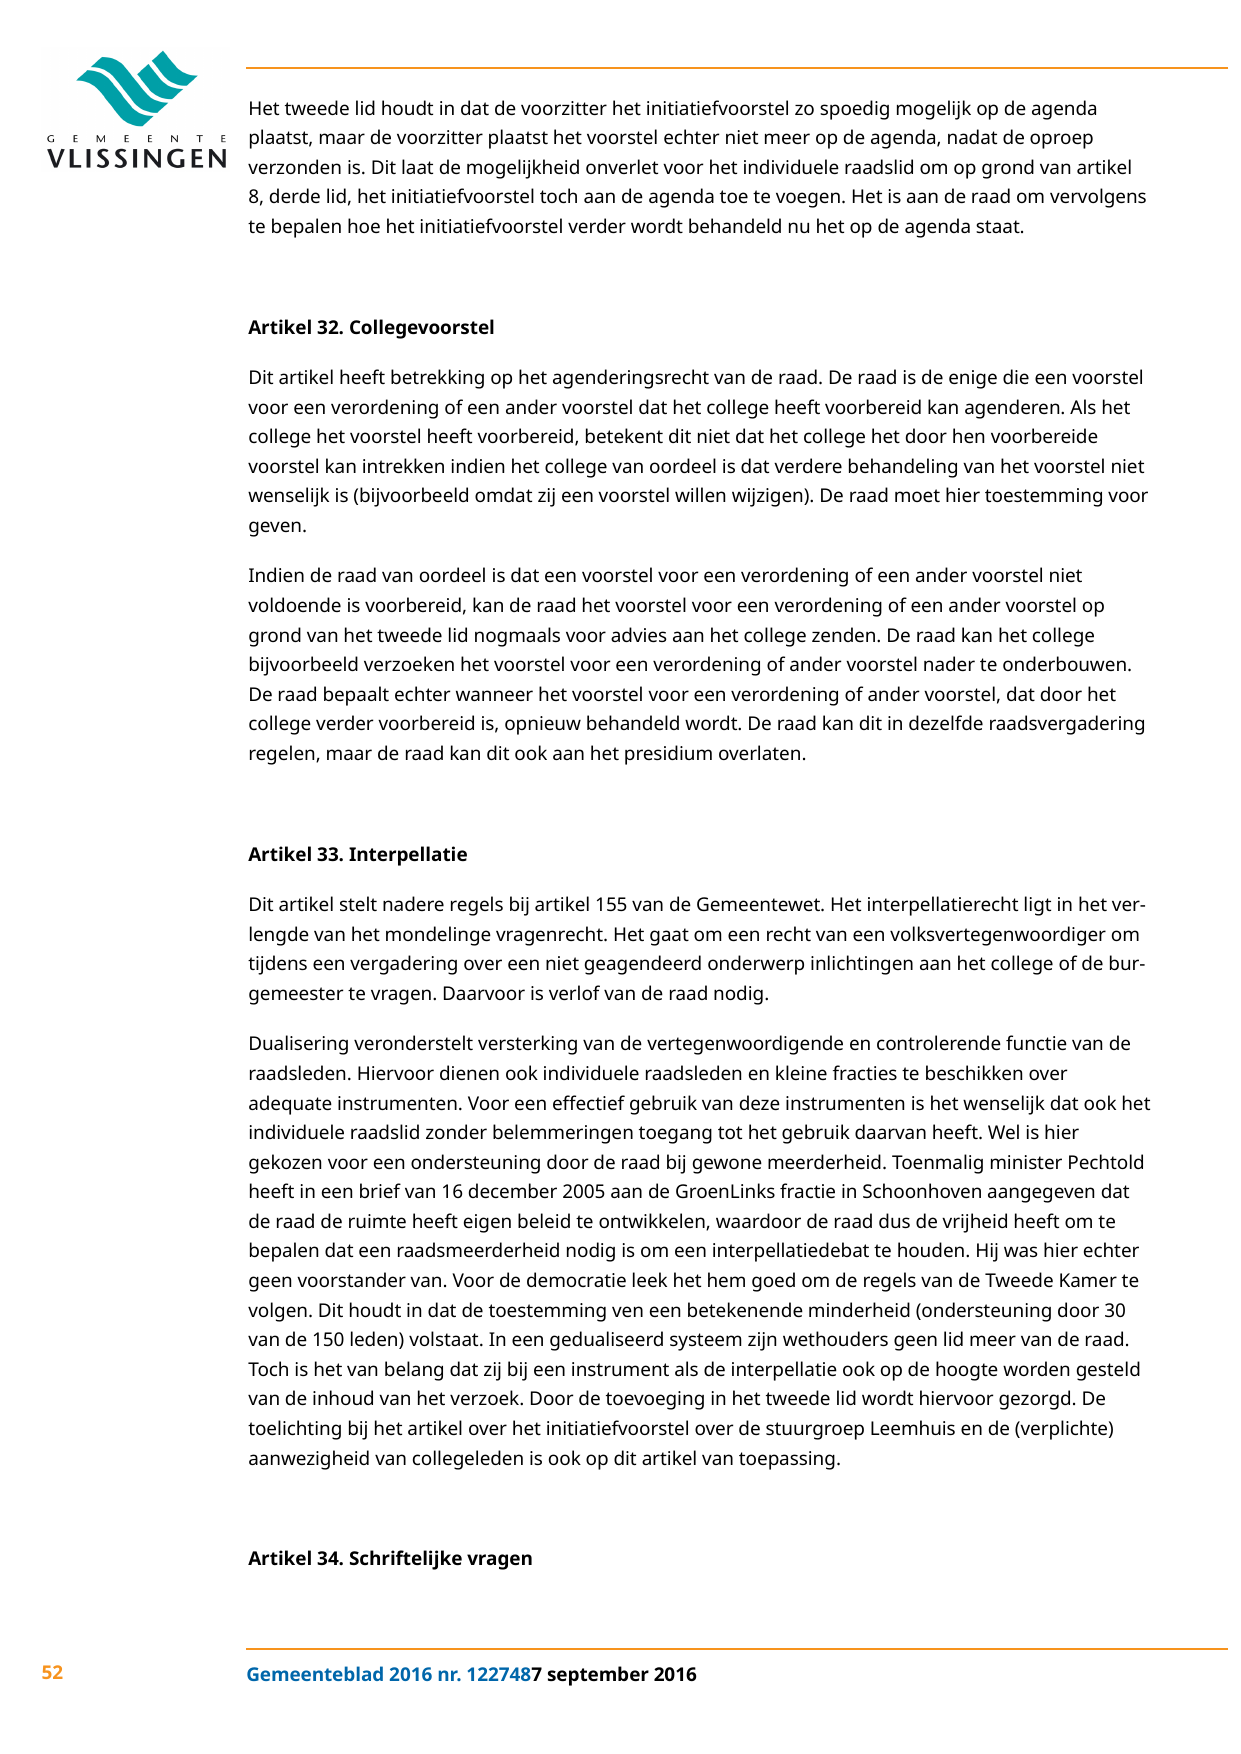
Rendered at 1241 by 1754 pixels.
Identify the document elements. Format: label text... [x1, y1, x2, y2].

text Artikel 34. Schriftelijke vragen [248, 1546, 1152, 1571]
text Dit artikel stelt nadere regels bij artikel 155 van de Gemeentewet. Het interpellatierecht ligt in het ver- lengde van het mondelinge vragenrecht. Het gaat om een recht van een volksvertegenwoordiger om tijdens een vergadering over een niet geagendeerd onderwerp inlichtingen aan het college of de bur- gemeester te vragen. Daarvoor is verlof van de raad nodig. [248, 891, 1152, 1006]
text Indien de raad van oordeel is dat een voorstel voor een verordening of een ander voorstel niet voldoende is voorbereid, kan de raad het voorstel voor een verordening of een ander voorstel op grond van het tweede lid nogmaals voor advies aan het college zenden. De raad kan het college bijvoorbeeld verzoeken het voorstel voor een verordening of ander voorstel nader te onderbouwen. De raad bepaalt echter wanneer het voorstel voor een verordening of ander voorstel, dat door het college verder voorbereid is, opnieuw behandeld wordt. De raad kan dit in dezelfde raadsvergadering regelen, maar de raad kan dit ook aan het presidium overlaten. [248, 563, 1152, 766]
text Artikel 32. Collegevoorstel [248, 314, 1152, 340]
text Artikel 33. Interpellatie [248, 841, 1152, 867]
text Dualisering veronderstelt versterking van de vertegenwoordigende en controlerende functie van de raadsleden. Hiervoor dienen ook individuele raadsleden en kleine fracties te beschikken over adequate instrumenten. Voor een effectief gebruik van deze instrumenten is het wenselijk dat ook het individuele raadslid zonder belemmeringen toegang tot het gebruik daarvan heeft. Wel is hier gekozen voor een ondersteuning door de raad bij gewone meerderheid. Toenmalig minister Pechtold heeft in een brief van 16 december 2005 aan de GroenLinks fractie in Schoonhoven aangegeven dat de raad de ruimte heeft eigen beleid te ontwikkelen, waardoor de raad dus de vrijheid heeft om te bepalen dat een raadsmeerderheid nodig is om een interpellatiedebat te houden. Hij was hier echter geen voorstander van. Voor de democratie leek het hem goed om de regels van de Tweede Kamer te volgen. Dit houdt in dat de toestemming ven een betekenende minderheid (ondersteuning door 30 van de 150 leden) volstaat. In een gedualiseerd systeem zijn wethouders geen lid meer van de raad. Toch is het van belang dat zij bij een instrument als de interpellatie ook op de hoogte worden gesteld van de inhoud van het verzoek. Door de toevoeging in het tweede lid wordt hiervoor gezorgd. De toelichting bij het artikel over het initiatiefvoorstel over de stuurgroep Leemhuis en de (verplichte) aanwezigheid van collegeleden is ook op dit artikel van toepassing. [248, 1031, 1152, 1471]
picture [41, 47, 231, 172]
text Dit artikel heeft betrekking op het agenderingsrecht van de raad. De raad is de enige die een voorstel voor een verordening of een ander voorstel dat het college heeft voorbereid kan agenderen. Als het college het voorstel heeft voorbereid, betekent dit niet dat het college het door hen voorbereide voorstel kan intrekken indien het college van oordeel is dat verdere behandeling van het voorstel niet wenselijk is (bijvoorbeeld omdat zij een voorstel willen wijzigen). De raad moet hier toestemming voor geven. [248, 364, 1152, 538]
text Het tweede lid houdt in dat de voorzitter het initiatiefvoorstel zo spoedig mogelijk op de agenda plaatst, maar de voorzitter plaatst het voorstel echter niet meer op de agenda, nadat de oproep verzonden is. Dit laat de mogelijkheid onverlet voor het individuele raadslid om op grond van artikel 8, derde lid, het initiatiefvoorstel toch aan de agenda toe te voegen. Het is aan de raad om vervolgens te bepalen hoe het initiatiefvoorstel verder wordt behandeld nu het op de agenda staat. [248, 95, 1152, 239]
